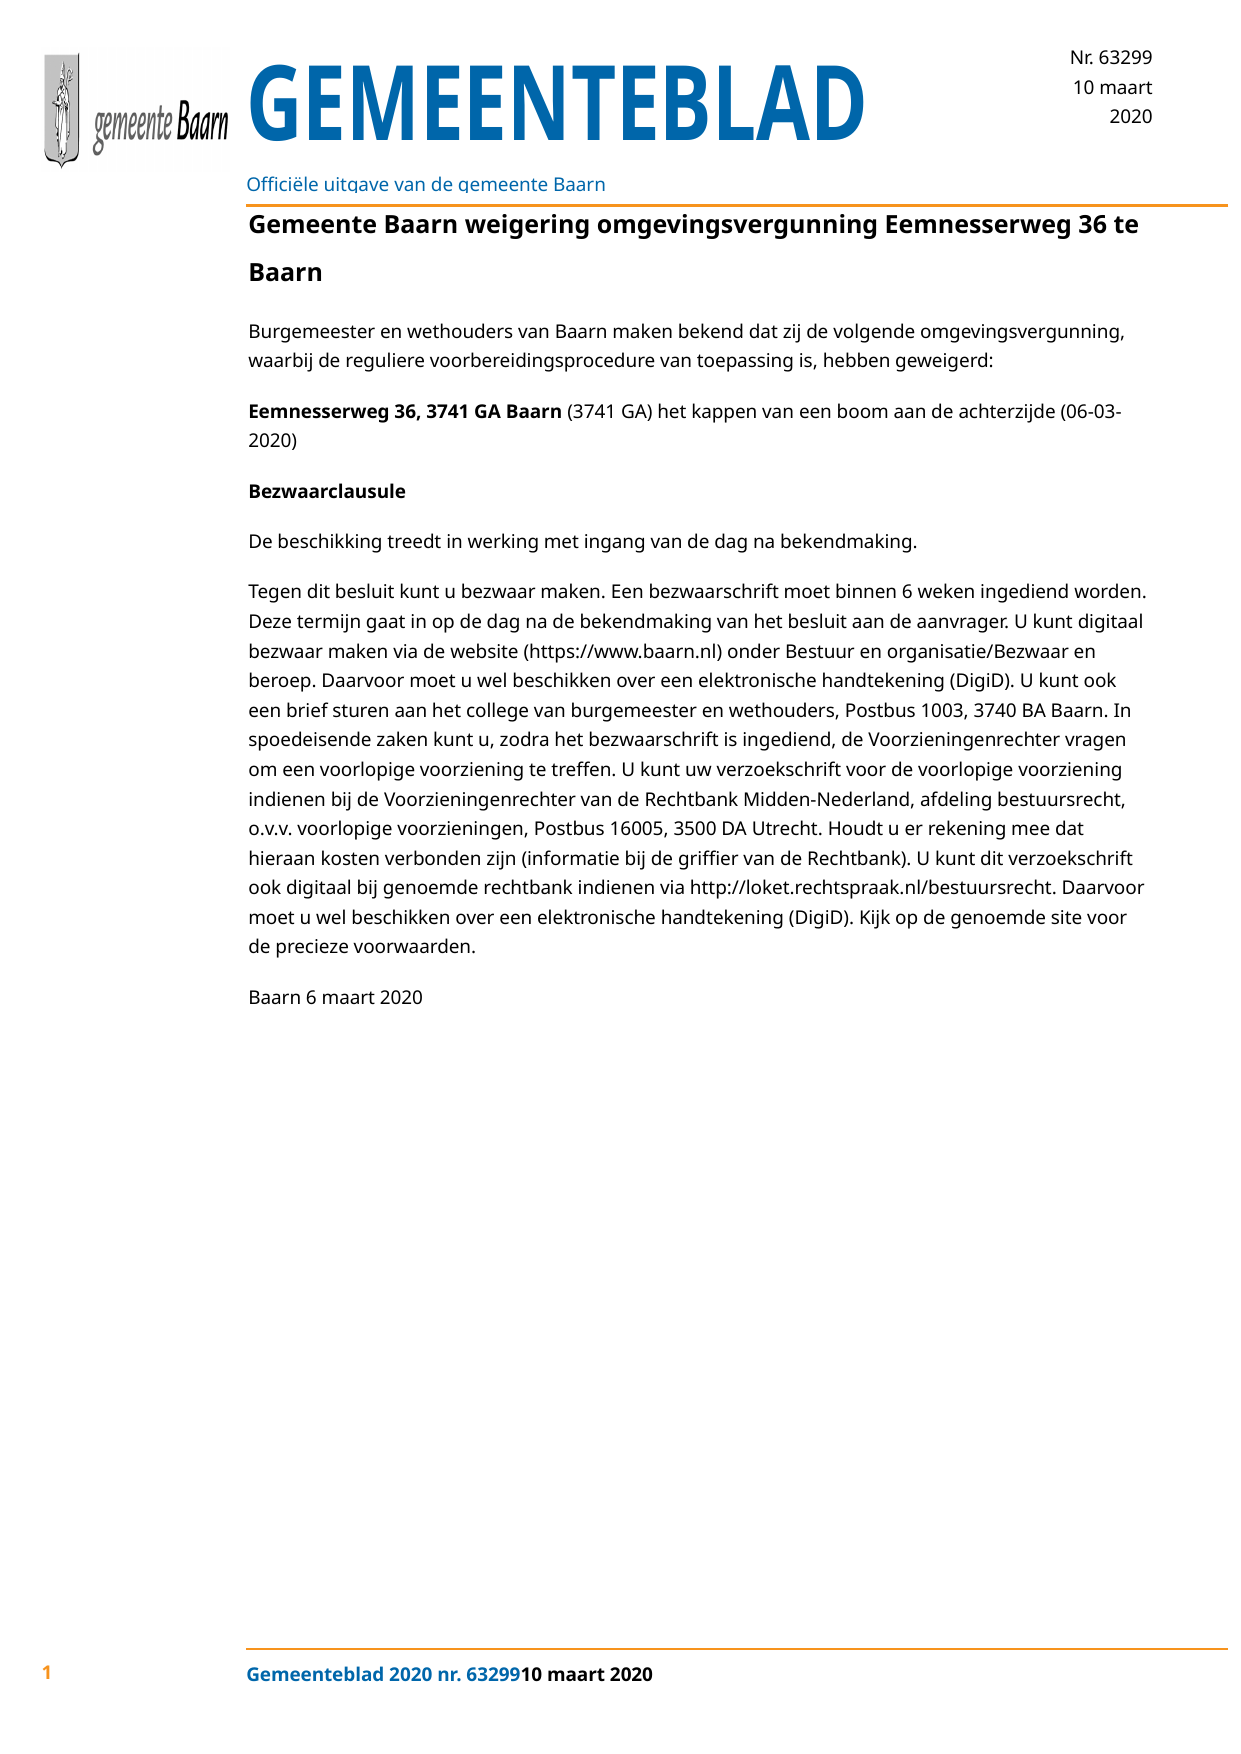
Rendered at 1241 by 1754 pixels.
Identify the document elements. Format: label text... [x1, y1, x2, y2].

text De beschikking treedt in werking met ingang van de dag na bekendmaking. [248, 528, 1152, 554]
picture [41, 47, 231, 172]
text Bezwaarclausule [248, 478, 1152, 504]
text Burgemeester en wethouders van Baarn maken bekend dat zij de volgende omgevingsvergunning, waarbij de reguliere voorbereidingsprocedure van toepassing is, hebben geweigerd: [248, 318, 1152, 373]
text Eemnesserweg 36, 3741 GA Baarn (3741 GA) het kappen van een boom aan de achterzijde (06-03-2020) [248, 398, 1152, 453]
text Gemeente Baarn weigering omgevingsvergunning Eemnesserweg 36 te Baarn [248, 207, 1152, 288]
text Baarn 6 maart 2020 [248, 984, 1152, 1010]
text Tegen dit besluit kunt u bezwaar maken. Een bezwaarschrift moet binnen 6 weken ingediend worden. Deze termijn gaat in op de dag na de bekendmaking van het besluit aan de aanvrager. U kunt digitaal bezwaar maken via de website (https://www.baarn.nl) onder Bestuur en organisatie/Bezwaar en beroep. Daarvoor moet u wel beschikken over een elektronische handtekening (DigiD). U kunt ook een brief sturen aan het college van burgemeester en wethouders, Postbus 1003, 3740 BA Baarn. In spoedeisende zaken kunt u, zodra het bezwaarschrift is ingediend, de Voorzieningenrechter vragen om een voorlopige voorziening te treffen. U kunt uw verzoekschrift voor de voorlopige voorziening indienen bij de Voorzieningenrechter van de Rechtbank Midden-Nederland, afdeling bestuursrecht, o.v.v. voorlopige voorzieningen, Postbus 16005, 3500 DA Utrecht. Houdt u er rekening mee dat hieraan kosten verbonden zijn (informatie bij de griffier van de Rechtbank). U kunt dit verzoekschrift ook digitaal bij genoemde rechtbank indienen via http://loket.rechtspraak.nl/bestuursrecht. Daarvoor moet u wel beschikken over een elektronische handtekening (DigiD). Kijk op de genoemde site voor de precieze voorwaarden. [248, 579, 1152, 959]
